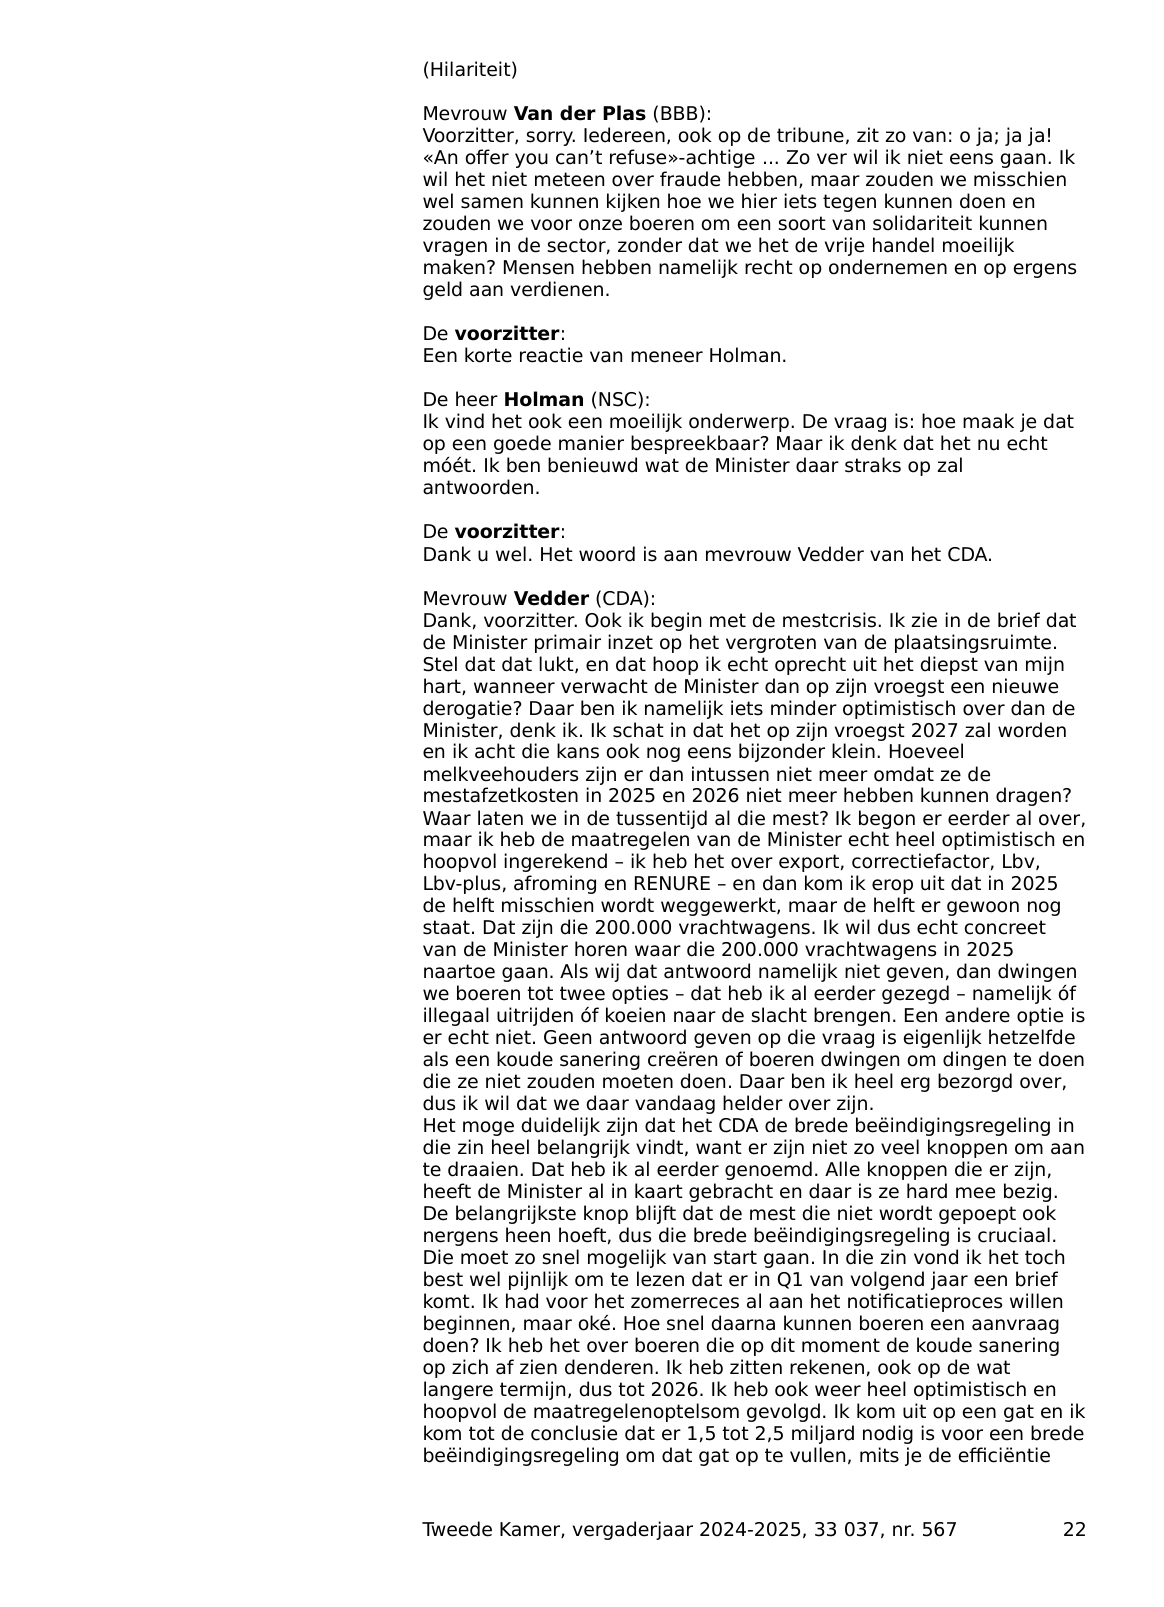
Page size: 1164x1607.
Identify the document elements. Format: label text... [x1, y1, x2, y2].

text Dank, voorzitter. Ook ik begin met de mestcrisis. Ik zie in de brief dat de Minister primair inzet op het vergroten van de plaatsingsruimte. Stel dat dat lukt, en dat hoop ik echt oprecht uit het diepst van mijn hart, wanneer verwacht de Minister dan op zijn vroegst een nieuwe derogatie? Daar ben ik namelijk iets minder optimistisch over dan de Minister, denk ik. Ik schat in dat het op zijn vroegst 2027 zal worden en ik acht die kans ook nog eens bijzonder klein. Hoeveel melkveehouders zijn er dan intussen niet meer omdat ze de mestafzetkosten in 2025 en 2026 niet meer hebben kunnen dragen? Waar laten we in de tussentijd al die mest? Ik begon er eerder al over, maar ik heb de maatregelen van de Minister echt heel optimistisch en hoopvol ingerekend – ik heb het over export, correctiefactor, Lbv, Lbv-plus, afroming en RENURE – en dan kom ik erop uit dat in 2025 de helft misschien wordt weggewerkt, maar de helft er gewoon nog staat. Dat zijn die 200.000 vrachtwagens. Ik wil dus echt concreet van de Minister horen waar die 200.000 vrachtwagens in 2025 naartoe gaan. Als wij dat antwoord namelijk niet geven, dan dwingen we boeren tot twee opties – dat heb ik al eerder gezegd – namelijk óf illegaal uitrijden óf koeien naar de slacht brengen. Een andere optie is er echt niet. Geen antwoord geven op die vraag is eigenlijk hetzelfde als een koude sanering creëren of boeren dwingen om dingen te doen die ze niet zouden moeten doen. Daar ben ik heel erg bezorgd over, dus ik wil dat we daar vandaag helder over zijn. [422, 609, 1087, 1115]
text De heer Holman (NSC): [422, 389, 1087, 411]
text Ik vind het ook een moeilijk onderwerp. De vraag is: hoe maak je dat op een goede manier bespreekbaar? Maar ik denk dat het nu echt móét. Ik ben benieuwd wat de Minister daar straks op zal antwoorden. [422, 411, 1087, 499]
text De voorzitter: [422, 323, 1087, 345]
text Het moge duidelijk zijn dat het CDA de brede beëindigingsregeling in die zin heel belangrijk vindt, want er zijn niet zo veel knoppen om aan te draaien. Dat heb ik al eerder genoemd. Alle knoppen die er zijn, heeft de Minister al in kaart gebracht en daar is ze hard mee bezig. De belangrijkste knop blijft dat de mest die niet wordt gepoept ook nergens heen hoeft, dus die brede beëindigingsregeling is cruciaal. Die moet zo snel mogelijk van start gaan. In die zin vond ik het toch best wel pijnlijk om te lezen dat er in Q1 van volgend jaar een brief komt. Ik had voor het zomerreces al aan het notificatieproces willen beginnen, maar oké. Hoe snel daarna kunnen boeren een aanvraag doen? Ik heb het over boeren die op dit moment de koude sanering op zich af zien denderen. Ik heb zitten rekenen, ook op de wat langere termijn, dus tot 2026. Ik heb ook weer heel optimistisch en hoopvol de maatregelenoptelsom gevolgd. Ik kom uit op een gat en ik kom tot de conclusie dat er 1,5 tot 2,5 miljard nodig is voor een brede beëindigingsregeling om dat gat op te vullen, mits je de efficiëntie [422, 1115, 1087, 1467]
text Mevrouw Van der Plas (BBB): [422, 103, 1087, 125]
text (Hilariteit) [422, 59, 1087, 81]
text Mevrouw Vedder (CDA): [422, 588, 1087, 609]
text De voorzitter: [422, 521, 1087, 543]
text Voorzitter, sorry. Iedereen, ook op de tribune, zit zo van: o ja; ja ja! «An offer you can’t refuse»-achtige ... Zo ver wil ik niet eens gaan. Ik wil het niet meteen over fraude hebben, maar zouden we misschien wel samen kunnen kijken hoe we hier iets tegen kunnen doen en zouden we voor onze boeren om een soort van solidariteit kunnen vragen in de sector, zonder dat we het de vrije handel moeilijk maken? Mensen hebben namelijk recht op ondernemen en op ergens geld aan verdienen. [422, 125, 1087, 301]
text Een korte reactie van meneer Holman. [422, 345, 1087, 367]
text Dank u wel. Het woord is aan mevrouw Vedder van het CDA. [422, 543, 1087, 565]
